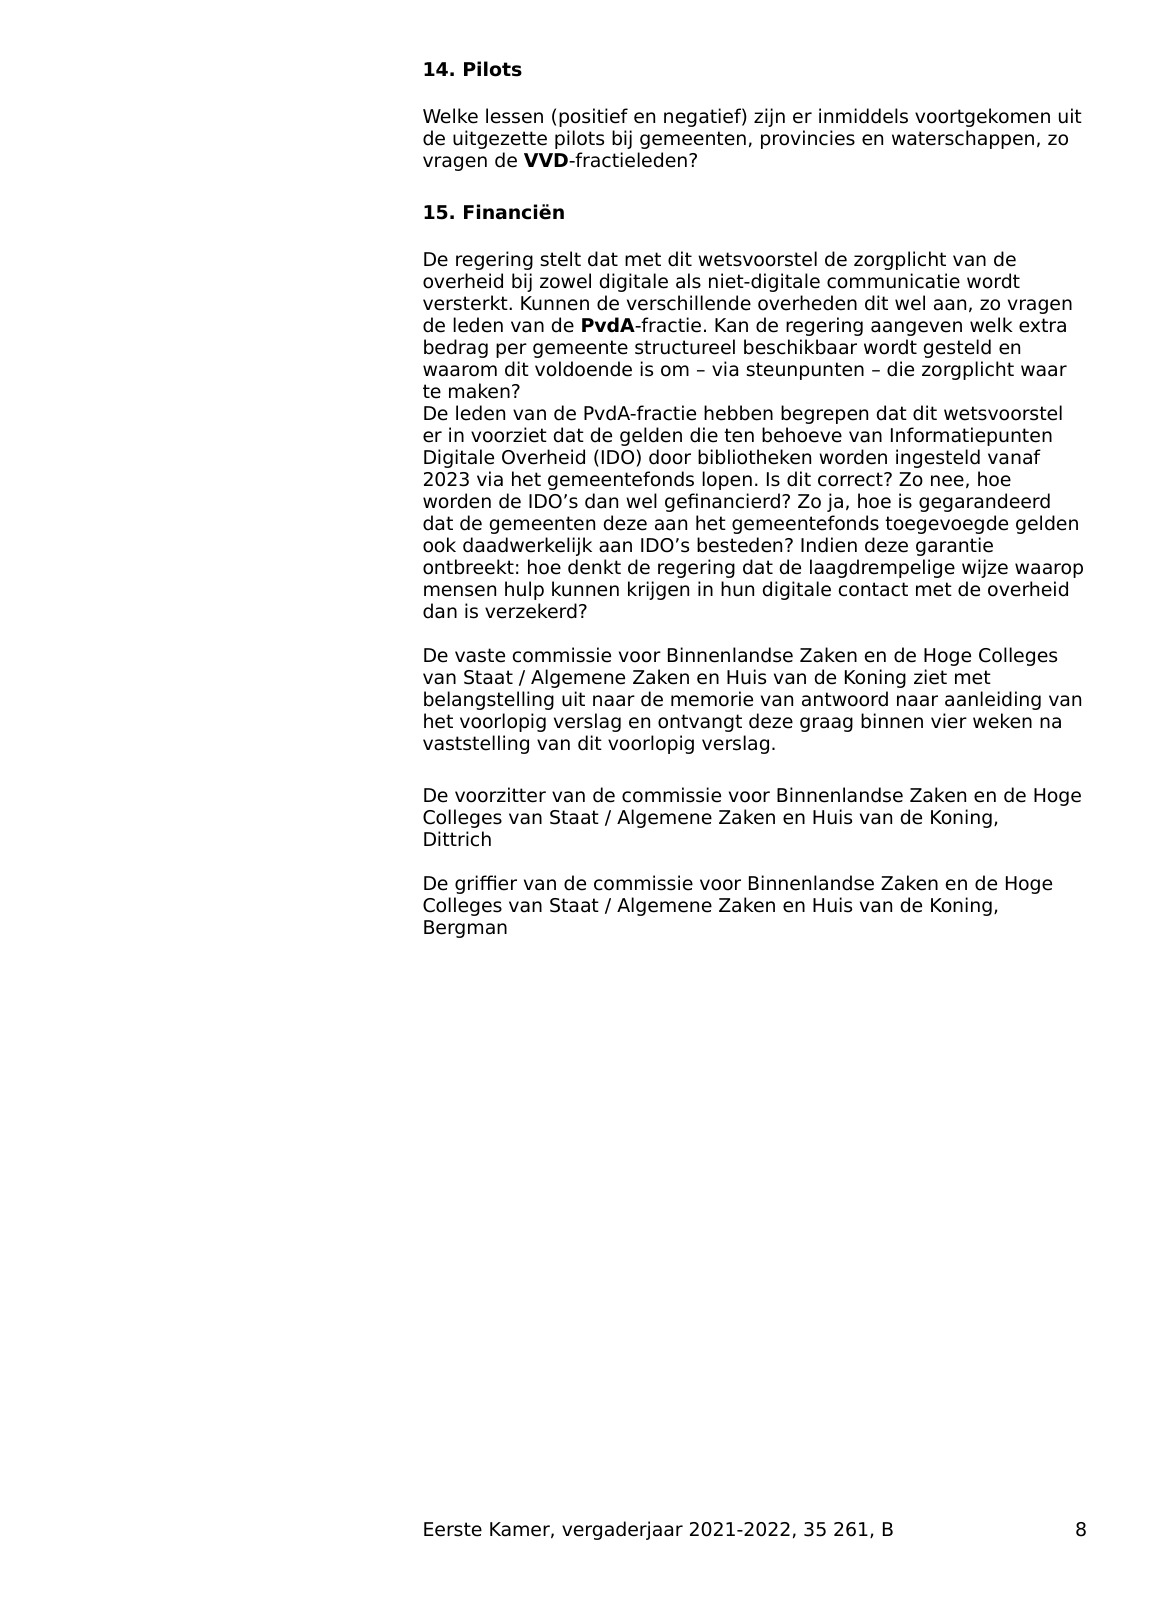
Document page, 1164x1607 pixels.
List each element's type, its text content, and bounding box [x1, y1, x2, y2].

text De leden van de PvdA-fractie hebben begrepen dat dit wetsvoorstel er in voorziet dat de gelden die ten behoeve van Informatiepunten Digitale Overheid (IDO) door bibliotheken worden ingesteld vanaf 2023 via het gemeentefonds lopen. Is dit correct? Zo nee, hoe worden de IDO’s dan wel gefinancierd? Zo ja, hoe is gegarandeerd dat de gemeenten deze aan het gemeentefonds toegevoegde gelden ook daadwerkelijk aan IDO’s besteden? Indien deze garantie ontbreekt: hoe denkt de regering dat de laagdrempelige wijze waarop mensen hulp kunnen krijgen in hun digitale contact met de overheid dan is verzekerd? [422, 403, 1087, 623]
text Welke lessen (positief en negatief) zijn er inmiddels voortgekomen uit de uitgezette pilots bij gemeenten, provincies en waterschappen, zo vragen de VVD-fractieleden? [422, 106, 1087, 172]
text De regering stelt dat met dit wetsvoorstel de zorgplicht van de overheid bij zowel digitale als niet-digitale communicatie wordt versterkt. Kunnen de verschillende overheden dit wel aan, zo vragen de leden van de PvdA-fractie. Kan de regering aangeven welk extra bedrag per gemeente structureel beschikbaar wordt gesteld en waarom dit voldoende is om – via steunpunten – die zorgplicht waar te maken? [422, 249, 1087, 403]
subtitle 15. Financiën [422, 202, 1087, 224]
text De griffier van de commissie voor Binnenlandse Zaken en de Hoge Colleges van Staat / Algemene Zaken en Huis van de Koning, Bergman [422, 873, 1087, 939]
subtitle 14. Pilots [422, 59, 1087, 81]
text De vaste commissie voor Binnenlandse Zaken en de Hoge Colleges van Staat / Algemene Zaken en Huis van de Koning ziet met belangstelling uit naar de memorie van antwoord naar aanleiding van het voorlopig verslag en ontvangt deze graag binnen vier weken na vaststelling van dit voorlopig verslag. [422, 645, 1087, 755]
text De voorzitter van de commissie voor Binnenlandse Zaken en de Hoge Colleges van Staat / Algemene Zaken en Huis van de Koning, Dittrich [422, 785, 1087, 851]
